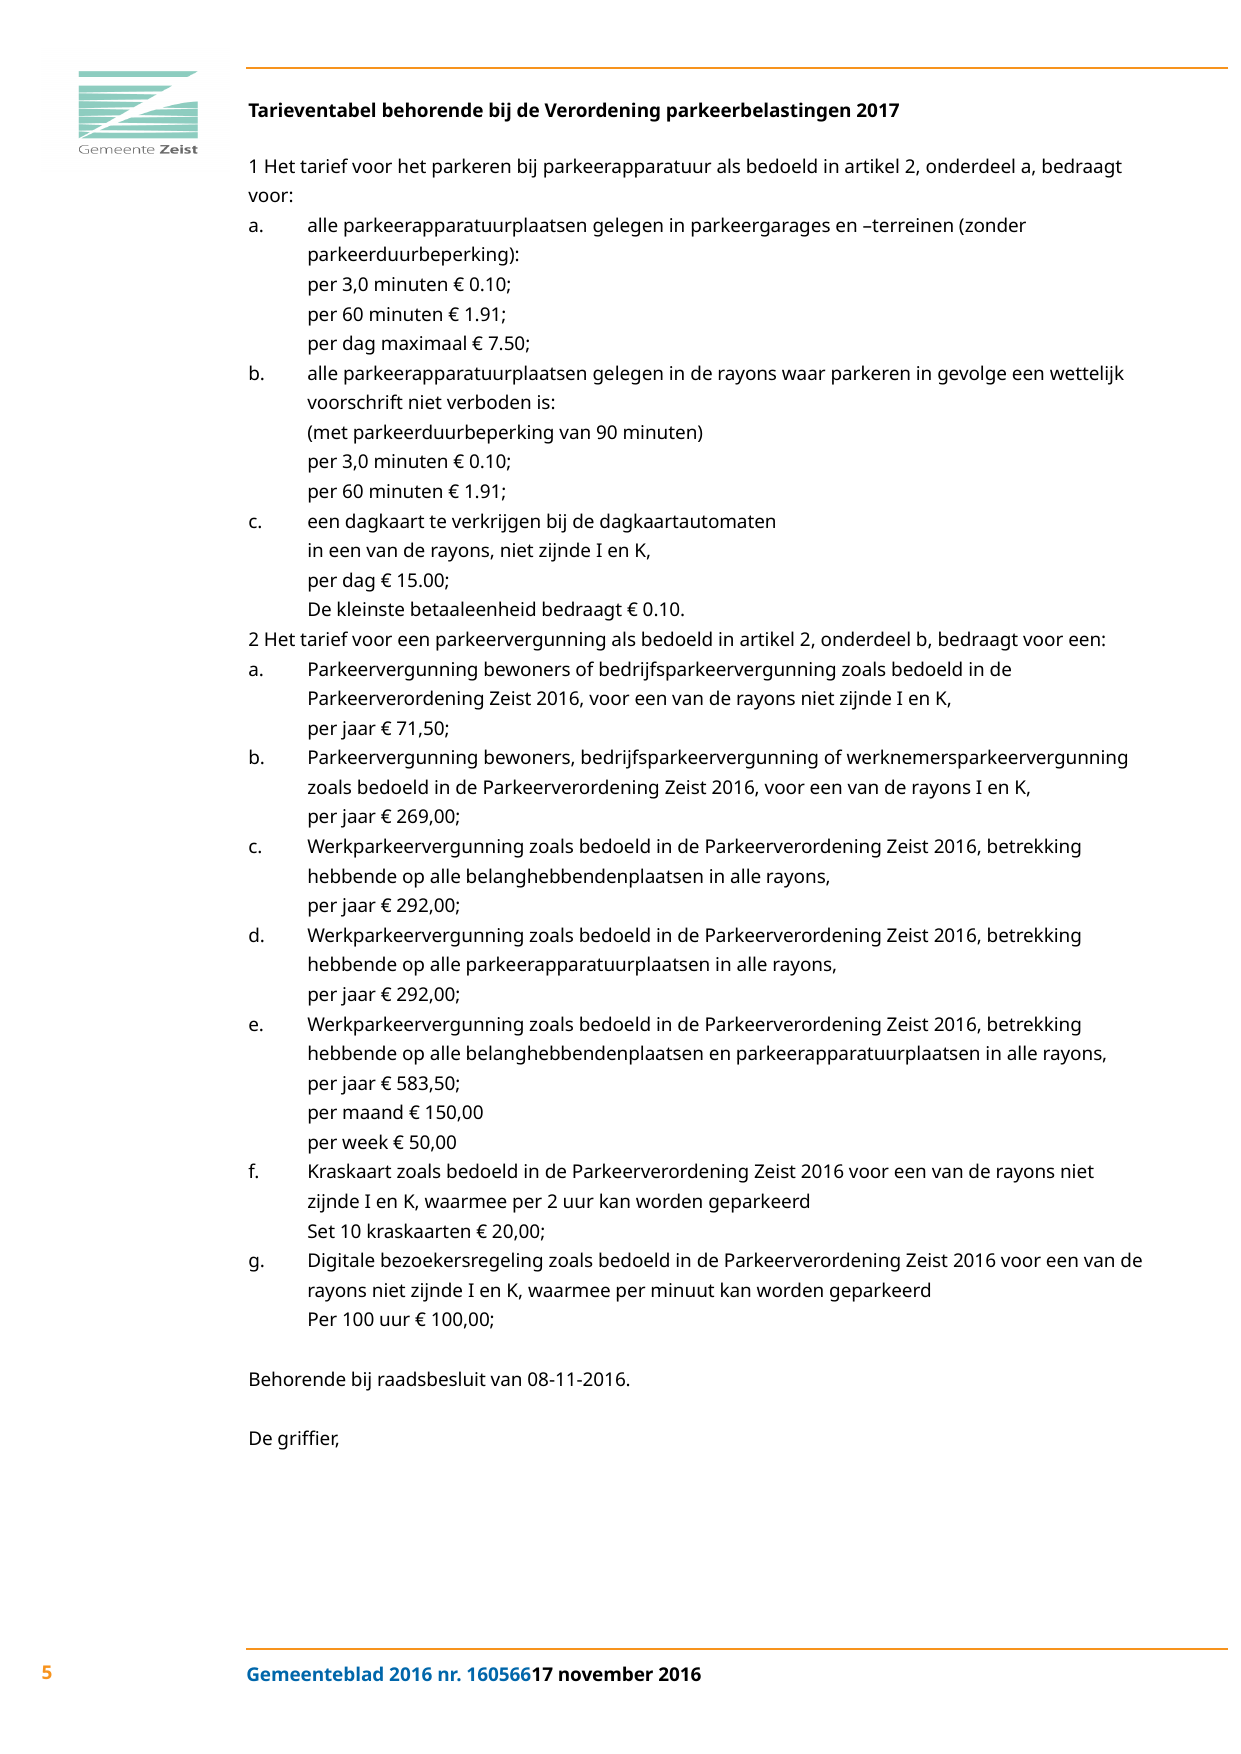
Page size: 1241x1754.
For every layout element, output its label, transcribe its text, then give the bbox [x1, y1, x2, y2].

list Per 100 uur € 100,00; [248, 1307, 1152, 1332]
list per 3,0 minuten € 0.10; [248, 271, 1152, 297]
list per jaar € 269,00; [248, 804, 1152, 829]
list per 60 minuten € 1.91; [248, 478, 1152, 504]
list per week € 50,00 [248, 1129, 1152, 1155]
list per jaar € 71,50; [248, 715, 1152, 741]
picture [41, 47, 231, 172]
list per jaar € 292,00; [248, 981, 1152, 1007]
list Werkparkeervergunning zoals bedoeld in de Parkeerverordening Zeist 2016, betrekking hebbende op alle belanghebbendenplaatsen in alle rayons, [248, 833, 1152, 889]
list per dag maximaal € 7.50; [248, 330, 1152, 356]
text Behorende bij raadsbesluit van 08-11-2016. [248, 1366, 1152, 1392]
list per jaar € 292,00; [248, 892, 1152, 918]
list alle parkeerapparatuurplaatsen gelegen in parkeergarages en –terreinen (zonder parkeerduurbeperking): [248, 212, 1152, 267]
text De griffier, [248, 1425, 1152, 1451]
text 2 Het tarief voor een parkeervergunning als bedoeld in artikel 2, onderdeel b, bedraagt voor een: [248, 626, 1152, 652]
list per maand € 150,00 [248, 1099, 1152, 1125]
list Werkparkeervergunning zoals bedoeld in de Parkeerverordening Zeist 2016, betrekking hebbende op alle parkeerapparatuurplaatsen in alle rayons, [248, 922, 1152, 977]
list per dag € 15.00; [248, 567, 1152, 593]
text Tarieventabel behorende bij de Verordening parkeerbelastingen 2017 [248, 95, 1152, 123]
list per 3,0 minuten € 0.10; [248, 449, 1152, 474]
list Digitale bezoekersregeling zoals bedoeld in de Parkeerverordening Zeist 2016 voor een van de rayons niet zijnde I en K, waarmee per minuut kan worden geparkeerd [248, 1247, 1152, 1303]
list een dagkaart te verkrijgen bij de dagkaartautomaten [248, 508, 1152, 534]
list (met parkeerduurbeperking van 90 minuten) [248, 419, 1152, 445]
list De kleinste betaaleenheid bedraagt € 0.10. [248, 597, 1152, 622]
list alle parkeerapparatuurplaatsen gelegen in de rayons waar parkeren in gevolge een wettelijk voorschrift niet verboden is: [248, 360, 1152, 415]
list Kraskaart zoals bedoeld in de Parkeerverordening Zeist 2016 voor een van de rayons niet zijnde I en K, waarmee per 2 uur kan worden geparkeerd [248, 1159, 1152, 1214]
list per 60 minuten € 1.91; [248, 301, 1152, 327]
list Set 10 kraskaarten € 20,00; [248, 1218, 1152, 1244]
list Parkeervergunning bewoners, bedrijfsparkeervergunning of werknemersparkeervergunning zoals bedoeld in de Parkeerverordening Zeist 2016, voor een van de rayons I en K, [248, 744, 1152, 800]
list Parkeervergunning bewoners of bedrijfsparkeervergunning zoals bedoeld in de Parkeerverordening Zeist 2016, voor een van de rayons niet zijnde I en K, [248, 656, 1152, 711]
text 1 Het tarief voor het parkeren bij parkeerapparatuur als bedoeld in artikel 2, onderdeel a, bedraagt voor: [248, 153, 1152, 208]
list Werkparkeervergunning zoals bedoeld in de Parkeerverordening Zeist 2016, betrekking hebbende op alle belanghebbendenplaatsen en parkeerapparatuurplaatsen in alle rayons, [248, 1011, 1152, 1066]
list per jaar € 583,50; [248, 1070, 1152, 1096]
list in een van de rayons, niet zijnde I en K, [248, 537, 1152, 563]
